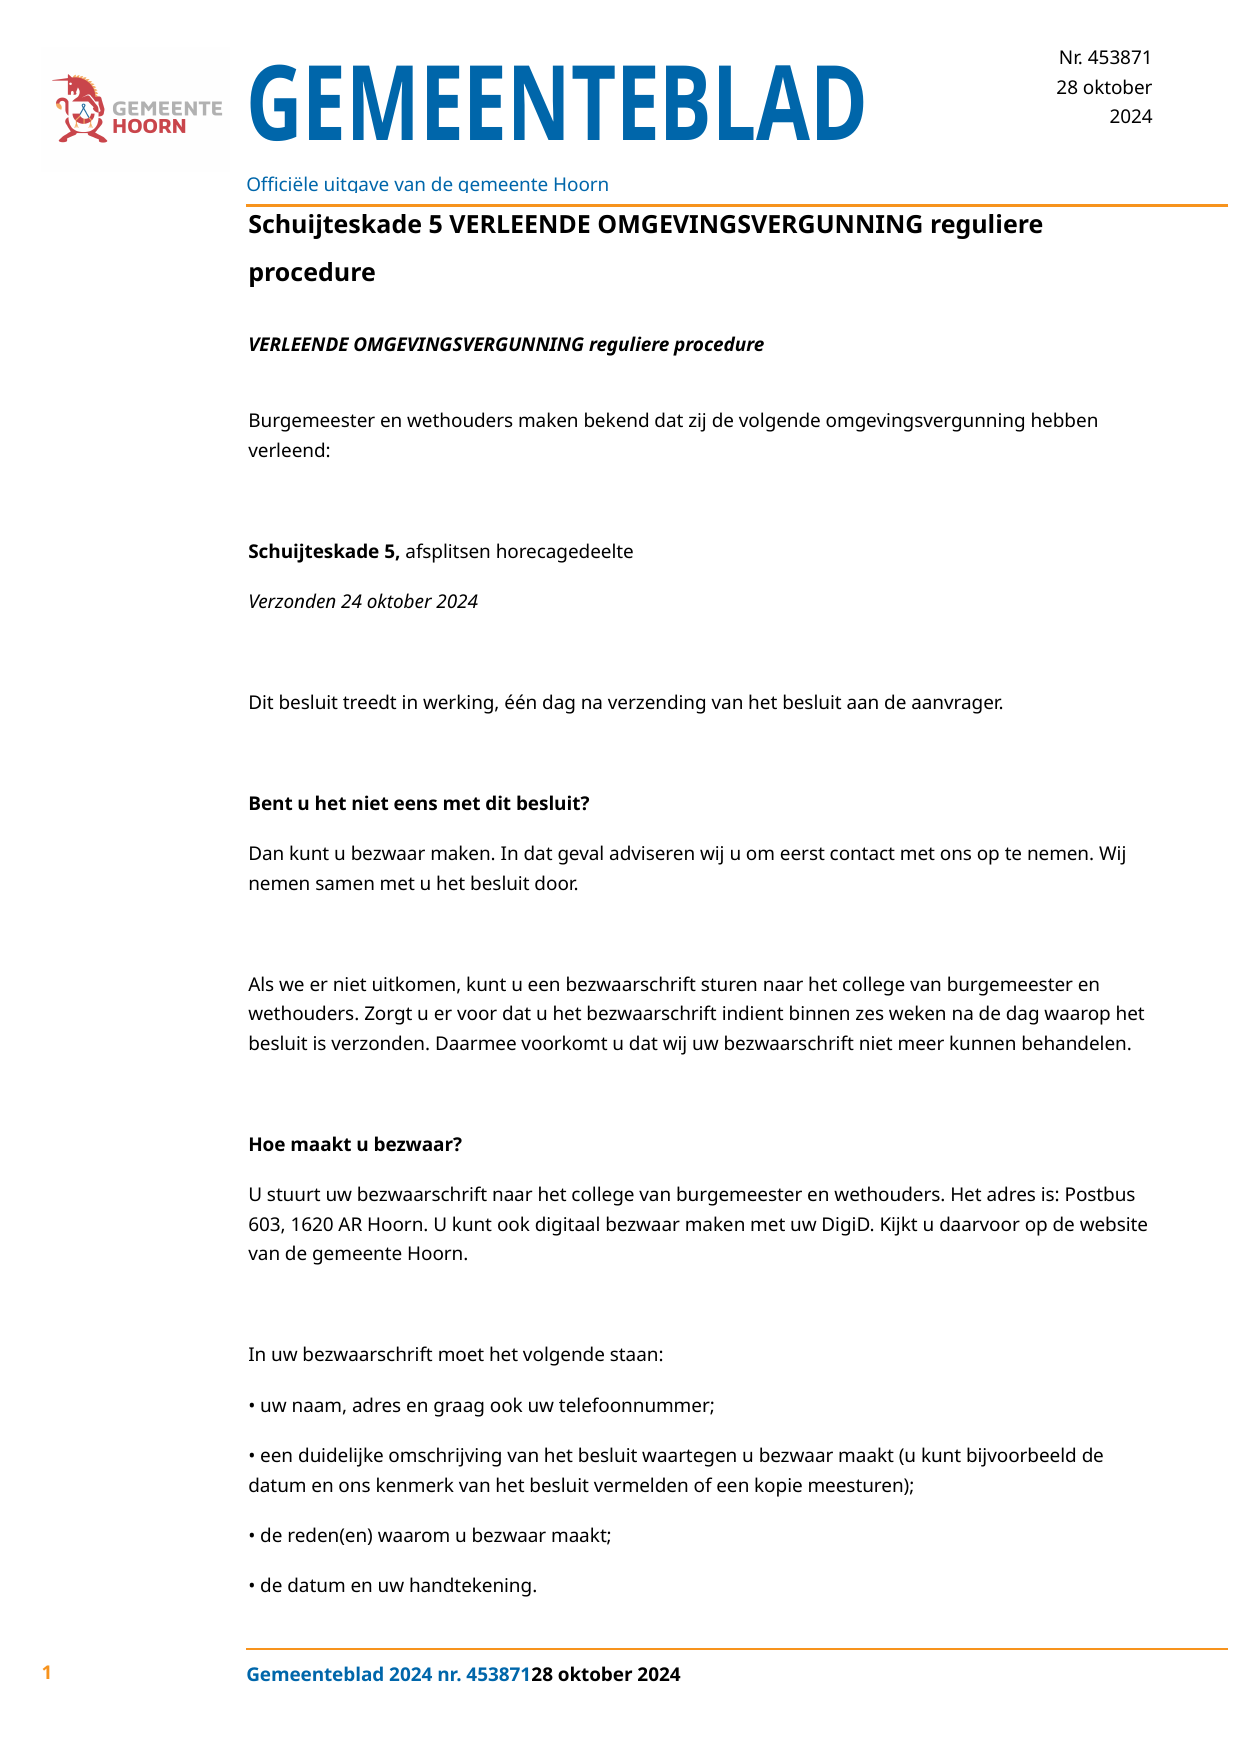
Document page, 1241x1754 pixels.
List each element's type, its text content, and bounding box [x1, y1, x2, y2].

text VERLEENDE OMGEVINGSVERGUNNING reguliere procedure [248, 331, 1152, 357]
text • de datum en uw handtekening. [248, 1573, 1152, 1598]
text Hoe maakt u bezwaar? [248, 1131, 1152, 1157]
text Dit besluit treedt in werking, één dag na verzending van het besluit aan de aanvrager. [248, 689, 1152, 715]
text Als we er niet uitkomen, kunt u een bezwaarschrift sturen naar het college van burgemeester en wethouders. Zorgt u er voor dat u het bezwaarschrift indient binnen zes weken na de dag waarop het besluit is verzonden. Daarmee voorkomt u dat wij uw bezwaarschrift niet meer kunnen behandelen. [248, 971, 1152, 1056]
text U stuurt uw bezwaarschrift naar het college van burgemeester en wethouders. Het adres is: Postbus 603, 1620 AR Hoorn. U kunt ook digitaal bezwaar maken met uw DigiD. Kijkt u daarvoor op de website van de gemeente Hoorn. [248, 1181, 1152, 1266]
text Schuijteskade 5, afsplitsen horecagedeelte [248, 538, 1152, 564]
text • uw naam, adres en graag ook uw telefoonnummer; [248, 1392, 1152, 1417]
text Dan kunt u bezwaar maken. In dat geval adviseren wij u om eerst contact met ons op te nemen. Wij nemen samen met u het besluit door. [248, 841, 1152, 896]
text Schuijteskade 5 VERLEENDE OMGEVINGSVERGUNNING reguliere procedure [248, 207, 1152, 288]
picture [41, 47, 231, 172]
text Verzonden 24 oktober 2024 [248, 588, 1152, 614]
text In uw bezwaarschrift moet het volgende staan: [248, 1341, 1152, 1367]
text • een duidelijke omschrijving van het besluit waartegen u bezwaar maakt (u kunt bijvoorbeeld de datum en ons kenmerk van het besluit vermelden of een kopie meesturen); [248, 1442, 1152, 1497]
text Burgemeester en wethouders maken bekend dat zij de volgende omgevingsvergunning hebben verleend: [248, 408, 1152, 463]
text Bent u het niet eens met dit besluit? [248, 790, 1152, 816]
text • de reden(en) waarom u bezwaar maakt; [248, 1522, 1152, 1548]
